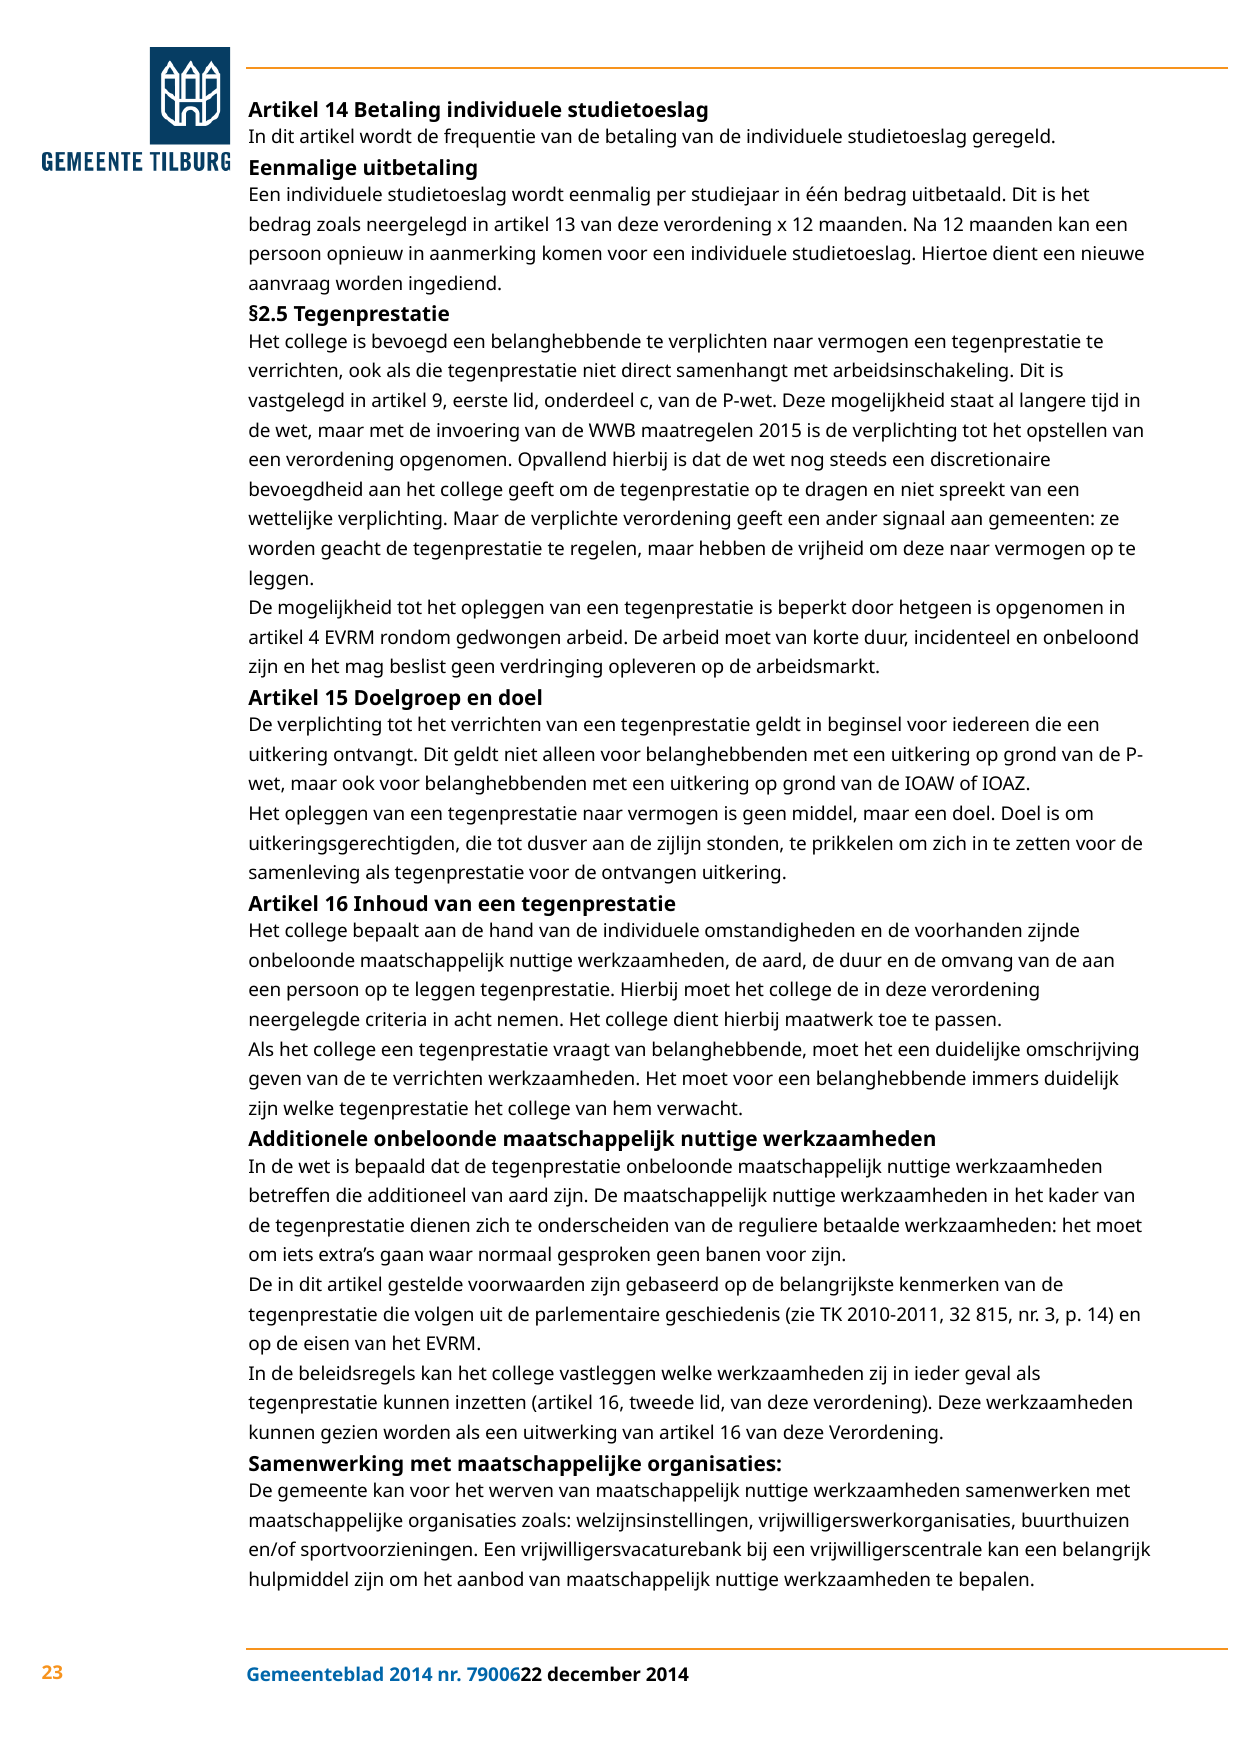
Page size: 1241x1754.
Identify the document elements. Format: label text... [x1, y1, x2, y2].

text De in dit artikel gestelde voorwaarden zijn gebaseerd op de belangrijkste kenmerken van de tegenprestatie die volgen uit de parlementaire geschiedenis (zie TK 2010-2011, 32 815, nr. 3, p. 14) en op de eisen van het EVRM. [248, 1271, 1152, 1356]
text De gemeente kan voor het werven van maatschappelijk nuttige werkzaamheden samenwerken met maatschappelijke organisaties zoals: welzijnsinstellingen, vrijwilligerswerkorganisaties, buurthuizen en/of sportvoorzieningen. Een vrijwilligersvacaturebank bij een vrijwilligerscentrale kan een belangrijk hulpmiddel zijn om het aanbod van maatschappelijk nuttige werkzaamheden te bepalen. [248, 1477, 1152, 1592]
text De verplichting tot het verrichten van een tegenprestatie geldt in beginsel voor iedereen die een uitkering ontvangt. Dit geldt niet alleen voor belanghebbenden met een uitkering op grond van de P-wet, maar ook voor belanghebbenden met een uitkering op grond van de IOAW of IOAZ. [248, 711, 1152, 796]
text Artikel 14 Betaling individuele studietoeslag [248, 95, 1152, 123]
text In dit artikel wordt de frequentie van de betaling van de individuele studietoeslag geregeld. [248, 123, 1152, 149]
text Additionele onbeloonde maatschappelijk nuttige werkzaamheden [248, 1124, 1152, 1153]
text Artikel 15 Doelgroep en doel [248, 683, 1152, 711]
text In de wet is bepaald dat de tegenprestatie onbeloonde maatschappelijk nuttige werkzaamheden betreffen die additioneel van aard zijn. De maatschappelijk nuttige werkzaamheden in het kader van de tegenprestatie dienen zich te onderscheiden van de reguliere betaalde werkzaamheden: het moet om iets extra’s gaan waar normaal gesproken geen banen voor zijn. [248, 1153, 1152, 1267]
text Het college bepaalt aan de hand van de individuele omstandigheden en de voorhanden zijnde onbeloonde maatschappelijk nuttige werkzaamheden, de aard, de duur en de omvang van de aan een persoon op te leggen tegenprestatie. Hierbij moet het college de in deze verordening neergelegde criteria in acht nemen. Het college dient hierbij maatwerk toe te passen. [248, 917, 1152, 1032]
text Eenmalige uitbetaling [248, 153, 1152, 181]
text Het college is bevoegd een belanghebbende te verplichten naar vermogen een tegenprestatie te verrichten, ook als die tegenprestatie niet direct samenhangt met arbeidsinschakeling. Dit is vastgelegd in artikel 9, eerste lid, onderdeel c, van de P-wet. Deze mogelijkheid staat al langere tijd in de wet, maar met de invoering van de WWB maatregelen 2015 is de verplichting tot het opstellen van een verordening opgenomen. Opvallend hierbij is dat de wet nog steeds een discretionaire bevoegdheid aan het college geeft om de tegenprestatie op te dragen en niet spreekt van een wettelijke verplichting. Maar de verplichte verordening geeft een ander signaal aan gemeenten: ze worden geacht de tegenprestatie te regelen, maar hebben de vrijheid om deze naar vermogen op te leggen. [248, 328, 1152, 590]
text Een individuele studietoeslag wordt eenmalig per studiejaar in één bedrag uitbetaald. Dit is het bedrag zoals neergelegd in artikel 13 van deze verordening x 12 maanden. Na 12 maanden kan een persoon opnieuw in aanmerking komen voor een individuele studietoeslag. Hiertoe dient een nieuwe aanvraag worden ingediend. [248, 181, 1152, 296]
text Artikel 16 Inhoud van een tegenprestatie [248, 889, 1152, 917]
text Samenwerking met maatschappelijke organisaties: [248, 1449, 1152, 1477]
picture [41, 47, 231, 172]
text Het opleggen van een tegenprestatie naar vermogen is geen middel, maar een doel. Doel is om uitkeringsgerechtigden, die tot dusver aan de zijlijn stonden, te prikkelen om zich in te zetten voor de samenleving als tegenprestatie voor de ontvangen uitkering. [248, 800, 1152, 885]
text Als het college een tegenprestatie vraagt van belanghebbende, moet het een duidelijke omschrijving geven van de te verrichten werkzaamheden. Het moet voor een belanghebbende immers duidelijk zijn welke tegenprestatie het college van hem verwacht. [248, 1036, 1152, 1121]
text In de beleidsregels kan het college vastleggen welke werkzaamheden zij in ieder geval als tegenprestatie kunnen inzetten (artikel 16, tweede lid, van deze verordening). Deze werkzaamheden kunnen gezien worden als een uitwerking van artikel 16 van deze Verordening. [248, 1360, 1152, 1445]
text §2.5 Tegenprestatie [248, 299, 1152, 328]
text De mogelijkheid tot het opleggen van een tegenprestatie is beperkt door hetgeen is opgenomen in artikel 4 EVRM rondom gedwongen arbeid. De arbeid moet van korte duur, incidenteel en onbeloond zijn en het mag beslist geen verdringing opleveren op de arbeidsmarkt. [248, 594, 1152, 679]
